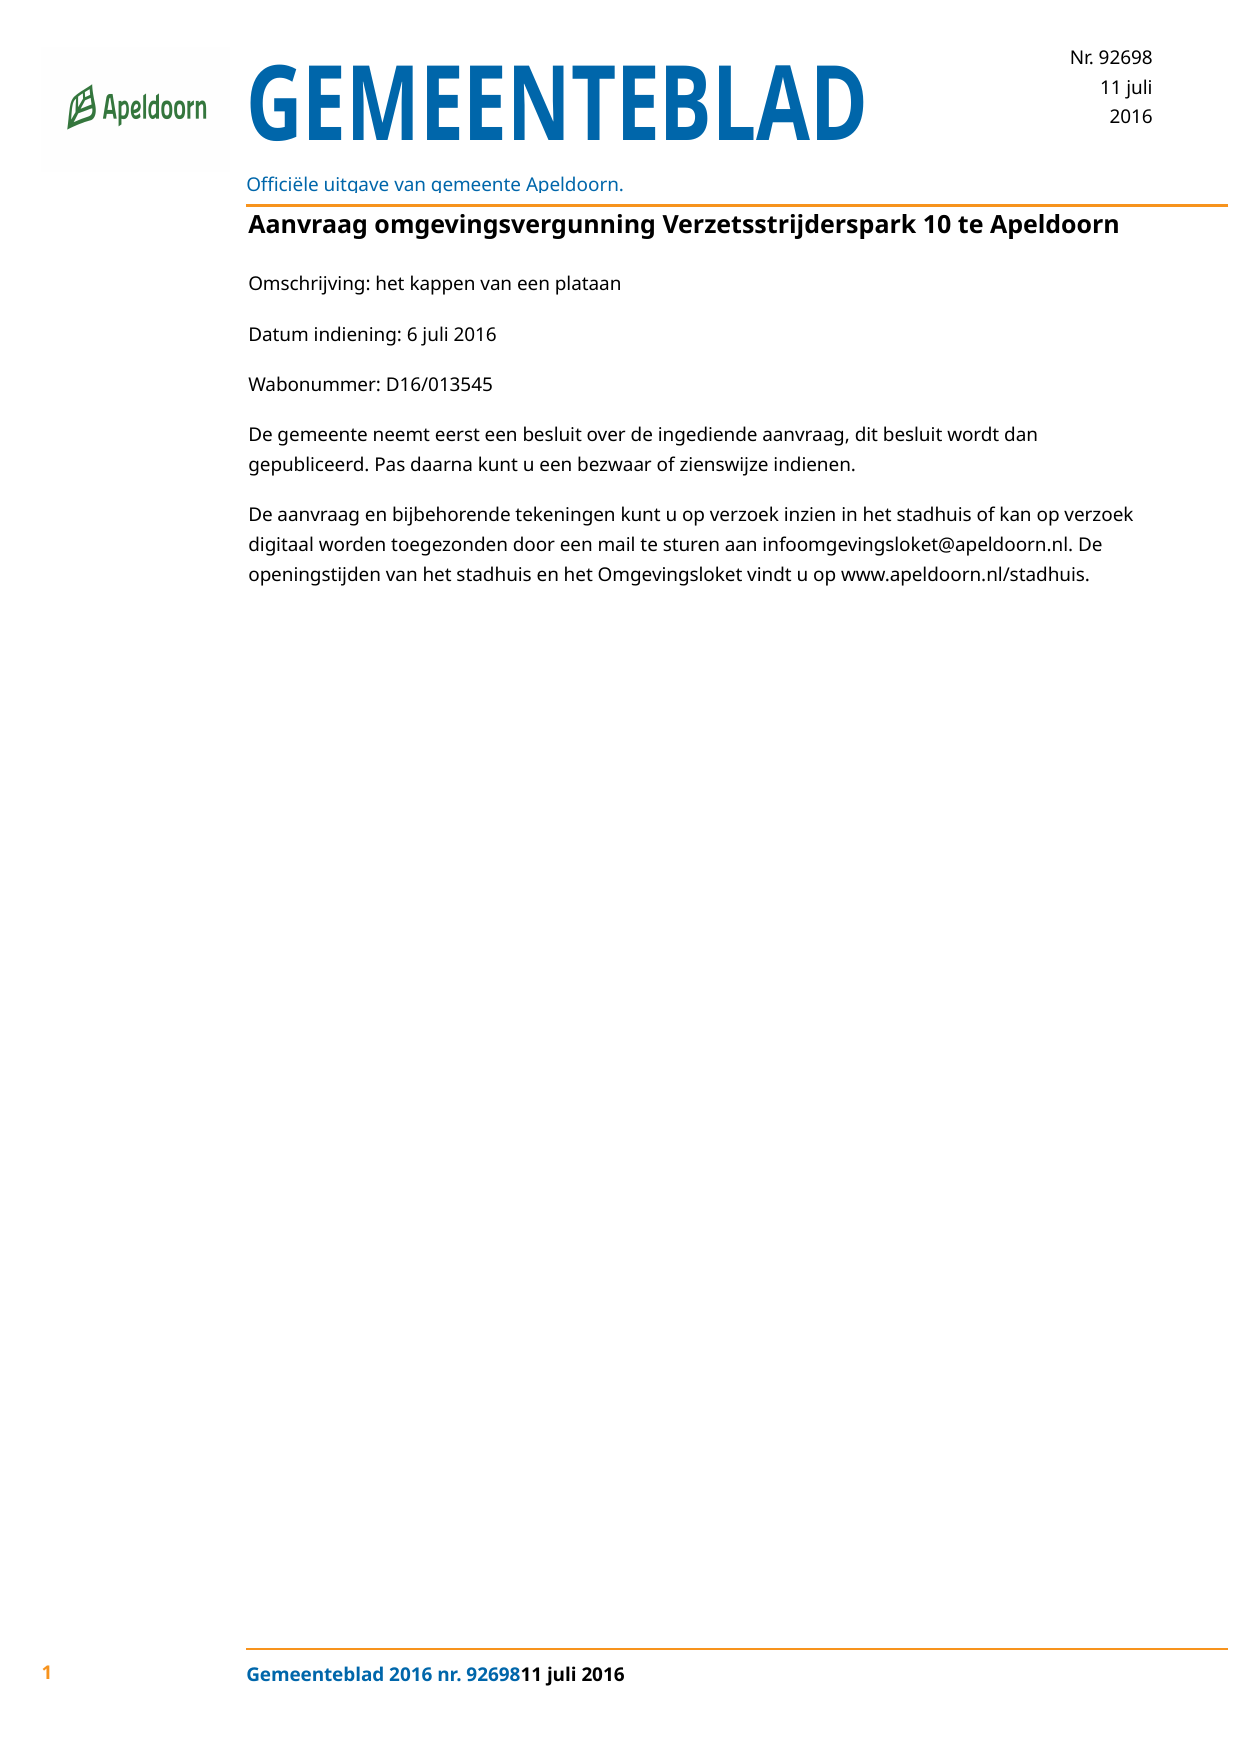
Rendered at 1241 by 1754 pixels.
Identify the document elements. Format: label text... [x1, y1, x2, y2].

text Aanvraag omgevingsvergunning Verzetsstrijderspark 10 te Apeldoorn [248, 207, 1152, 241]
text De aanvraag en bijbehorende tekeningen kunt u op verzoek inzien in het stadhuis of kan op verzoek digitaal worden toegezonden door een mail te sturen aan infoomgevingsloket@apeldoorn.nl. De openingstijden van het stadhuis en het Omgevingsloket vindt u op www.apeldoorn.nl/stadhuis. [248, 502, 1152, 586]
text Omschrijving: het kappen van een plataan [248, 270, 1152, 296]
picture [41, 47, 231, 172]
text Datum indiening: 6 juli 2016 [248, 321, 1152, 346]
text De gemeente neemt eerst een besluit over de ingediende aanvraag, dit besluit wordt dan gepubliceerd. Pas daarna kunt u een bezwaar of zienswijze indienen. [248, 422, 1152, 477]
text Wabonummer: D16/013545 [248, 371, 1152, 397]
